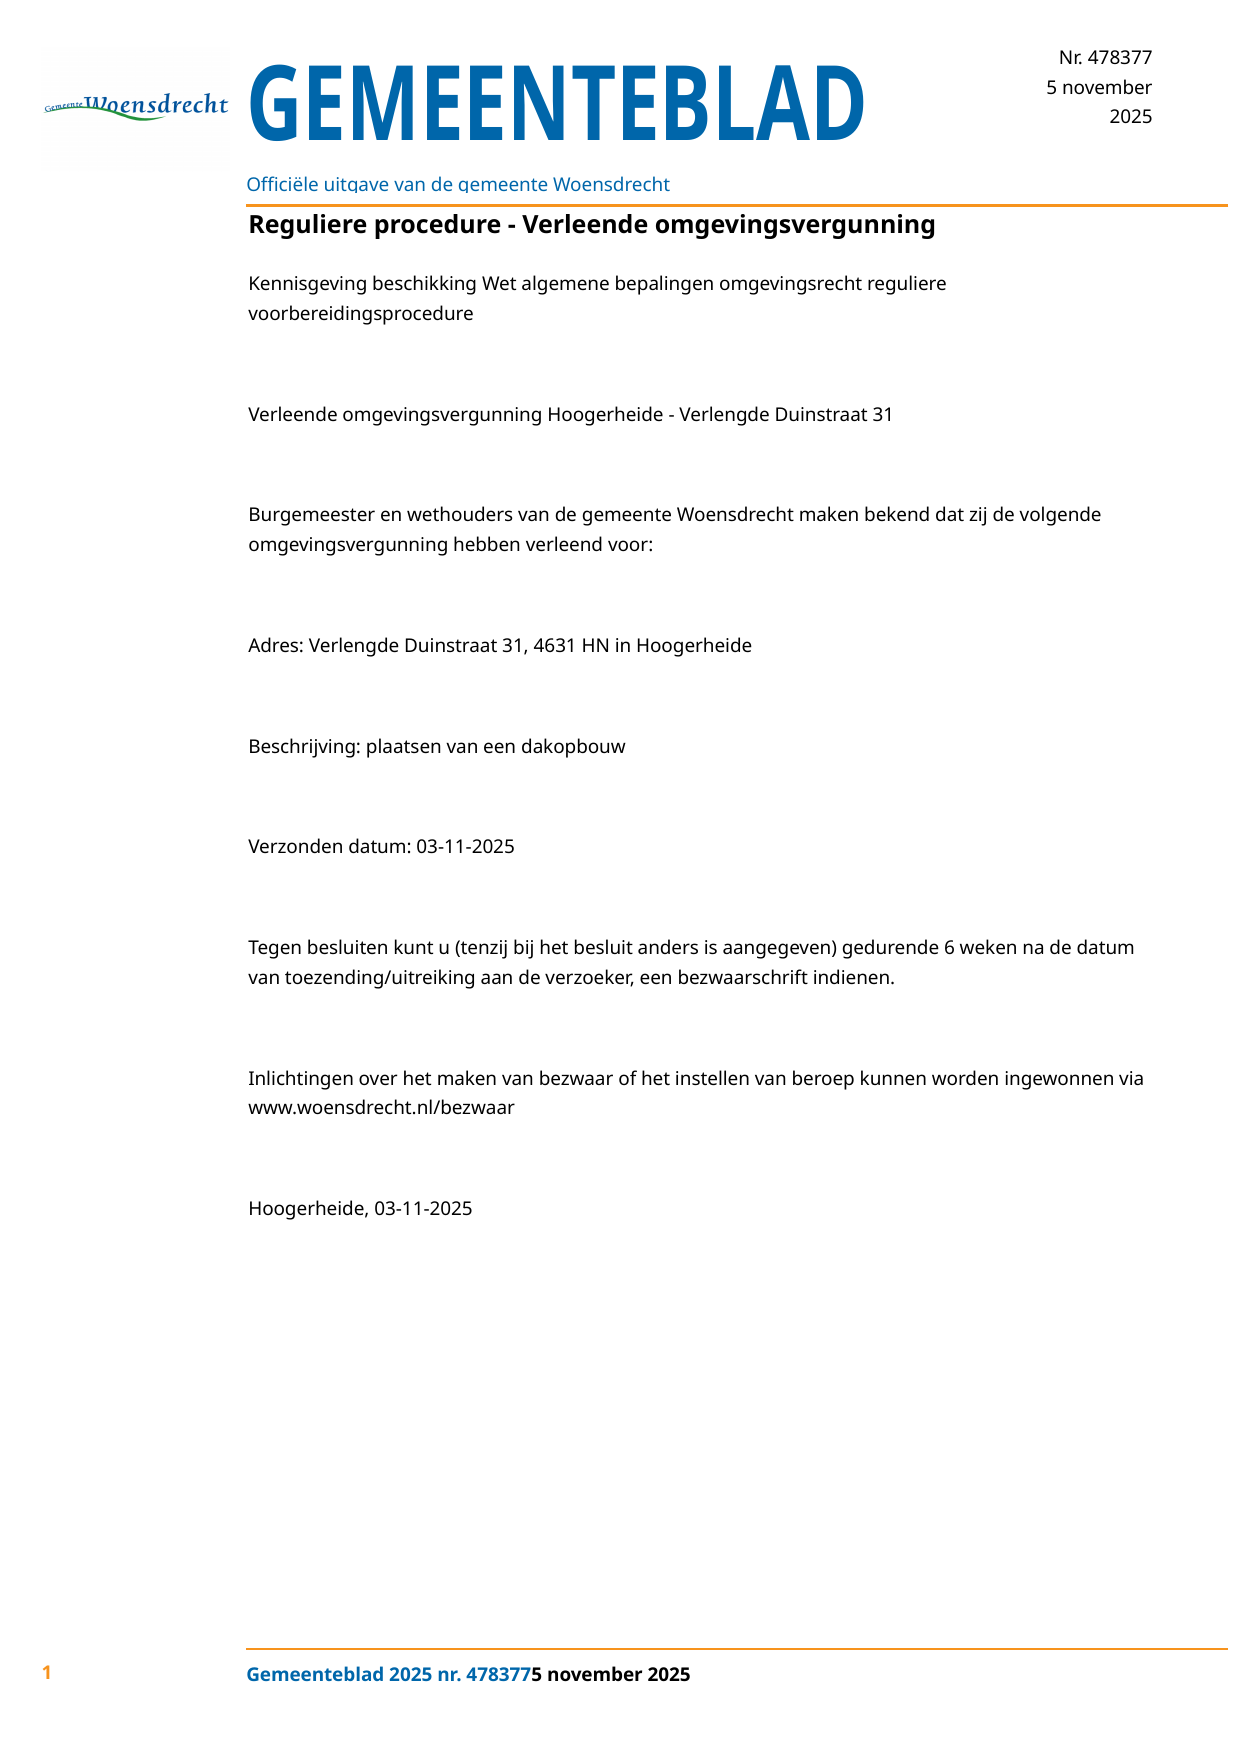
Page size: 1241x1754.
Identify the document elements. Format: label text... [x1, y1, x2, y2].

text Kennisgeving beschikking Wet algemene bepalingen omgevingsrecht reguliere voorbereidingsprocedure [248, 270, 1152, 326]
picture [41, 47, 231, 172]
text Beschrijving: plaatsen van een dakopbouw [248, 733, 1152, 758]
text Verzonden datum: 03-11-2025 [248, 834, 1152, 859]
text Reguliere procedure - Verleende omgevingsvergunning [248, 207, 1152, 241]
text Adres: Verlengde Duinstraat 31, 4631 HN in Hoogerheide [248, 632, 1152, 658]
text Tegen besluiten kunt u (tenzij bij het besluit anders is aangegeven) gedurende 6 weken na de datum van toezending/uitreiking aan de verzoeker, een bezwaarschrift indienen. [248, 934, 1152, 990]
text Verleende omgevingsvergunning Hoogerheide - Verlengde Duinstraat 31 [248, 401, 1152, 426]
text Inlichtingen over het maken van bezwaar of het instellen van beroep kunnen worden ingewonnen via www.woensdrecht.nl/bezwaar [248, 1065, 1152, 1120]
text Burgemeester en wethouders van de gemeente Woensdrecht maken bekend dat zij de volgende omgevingsvergunning hebben verleend voor: [248, 502, 1152, 557]
text Hoogerheide, 03-11-2025 [248, 1195, 1152, 1221]
